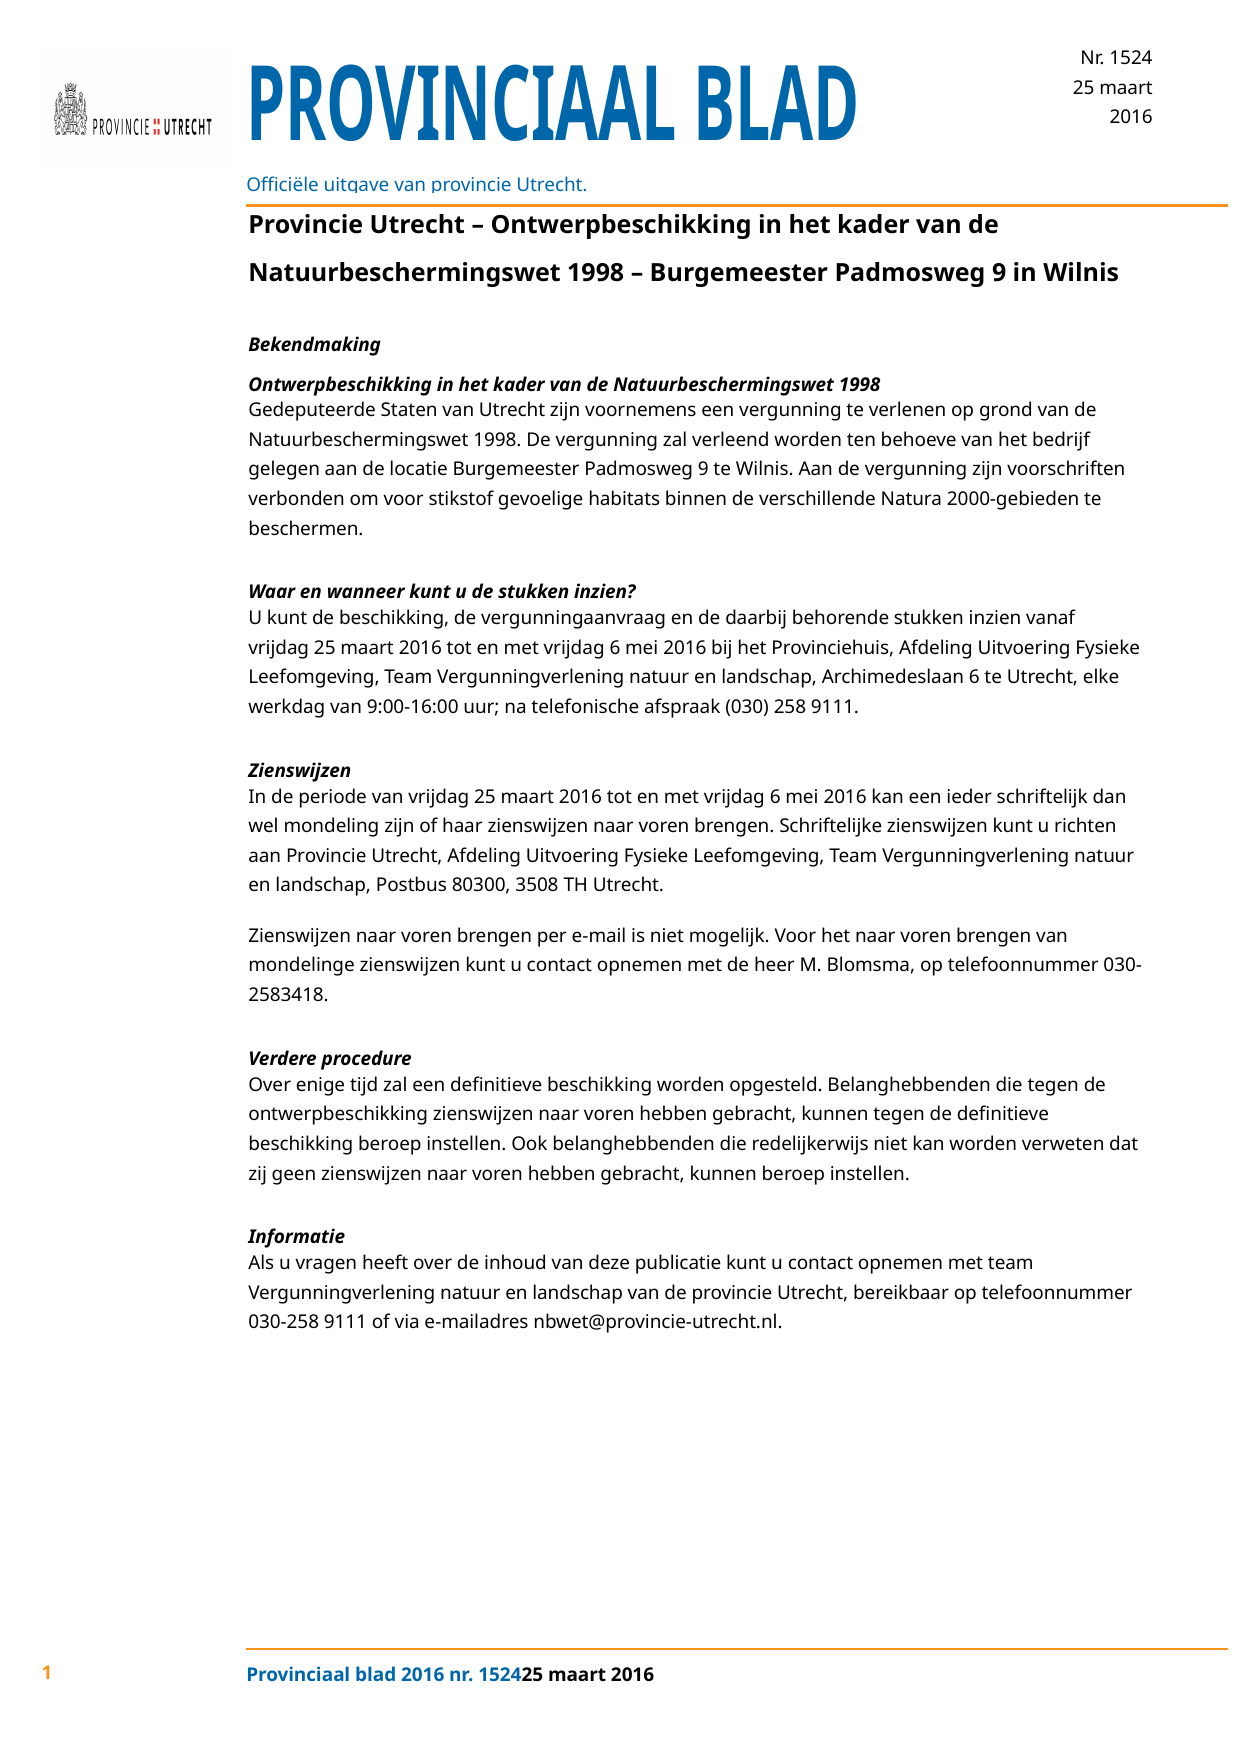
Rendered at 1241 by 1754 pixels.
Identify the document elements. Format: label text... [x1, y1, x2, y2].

text Provincie Utrecht – Ontwerpbeschikking in het kader van de Natuurbeschermingswet 1998 – Burgemeester Padmosweg 9 in Wilnis [248, 207, 1152, 288]
text Verdere procedure [248, 1045, 1152, 1071]
text Waar en wanneer kunt u de stukken inzien? [248, 579, 1152, 604]
text Over enige tijd zal een definitieve beschikking worden opgesteld. Belanghebbenden die tegen de ontwerpbeschikking zienswijzen naar voren hebben gebracht, kunnen tegen de definitieve beschikking beroep instellen. Ook belanghebbenden die redelijkerwijs niet kan worden verweten dat zij geen zienswijzen naar voren hebben gebracht, kunnen beroep instellen. [248, 1071, 1152, 1185]
text Zienswijzen [248, 757, 1152, 783]
text Zienswijzen naar voren brengen per e-mail is niet mogelijk. Voor het naar voren brengen van mondelinge zienswijzen kunt u contact opnemen met de heer M. Blomsma, op telefoonnummer 030-2583418. [248, 922, 1152, 1007]
picture [41, 47, 231, 172]
text Gedeputeerde Staten van Utrecht zijn voornemens een vergunning te verlenen op grond van de Natuurbeschermingswet 1998. De vergunning zal verleend worden ten behoeve van het bedrijf gelegen aan de locatie Burgemeester Padmosweg 9 te Wilnis. Aan de vergunning zijn voorschriften verbonden om voor stikstof gevoelige habitats binnen de verschillende Natura 2000-gebieden te beschermen. [248, 396, 1152, 541]
text Bekendmaking [248, 331, 1152, 357]
text In de periode van vrijdag 25 maart 2016 tot en met vrijdag 6 mei 2016 kan een ieder schriftelijk dan wel mondeling zijn of haar zienswijzen naar voren brengen. Schriftelijke zienswijzen kunt u richten aan Provincie Utrecht, Afdeling Uitvoering Fysieke Leefomgeving, Team Vergunningverlening natuur en landschap, Postbus 80300, 3508 TH Utrecht. [248, 783, 1152, 897]
text Als u vragen heeft over de inhoud van deze publicatie kunt u contact opnemen met team Vergunningverlening natuur en landschap van de provincie Utrecht, bereikbaar op telefoonnummer 030-258 9111 of via e-mailadres nbwet@provincie-utrecht.nl. [248, 1249, 1152, 1334]
text Ontwerpbeschikking in het kader van de Natuurbeschermingswet 1998 [248, 371, 1152, 396]
text U kunt de beschikking, de vergunningaanvraag en de daarbij behorende stukken inzien vanaf vrijdag 25 maart 2016 tot en met vrijdag 6 mei 2016 bij het Provinciehuis, Afdeling Uitvoering Fysieke Leefomgeving, Team Vergunningverlening natuur en landschap, Archimedeslaan 6 te Utrecht, elke werkdag van 9:00-16:00 uur; na telefonische afspraak (030) 258 9111. [248, 604, 1152, 719]
text Informatie [248, 1224, 1152, 1249]
